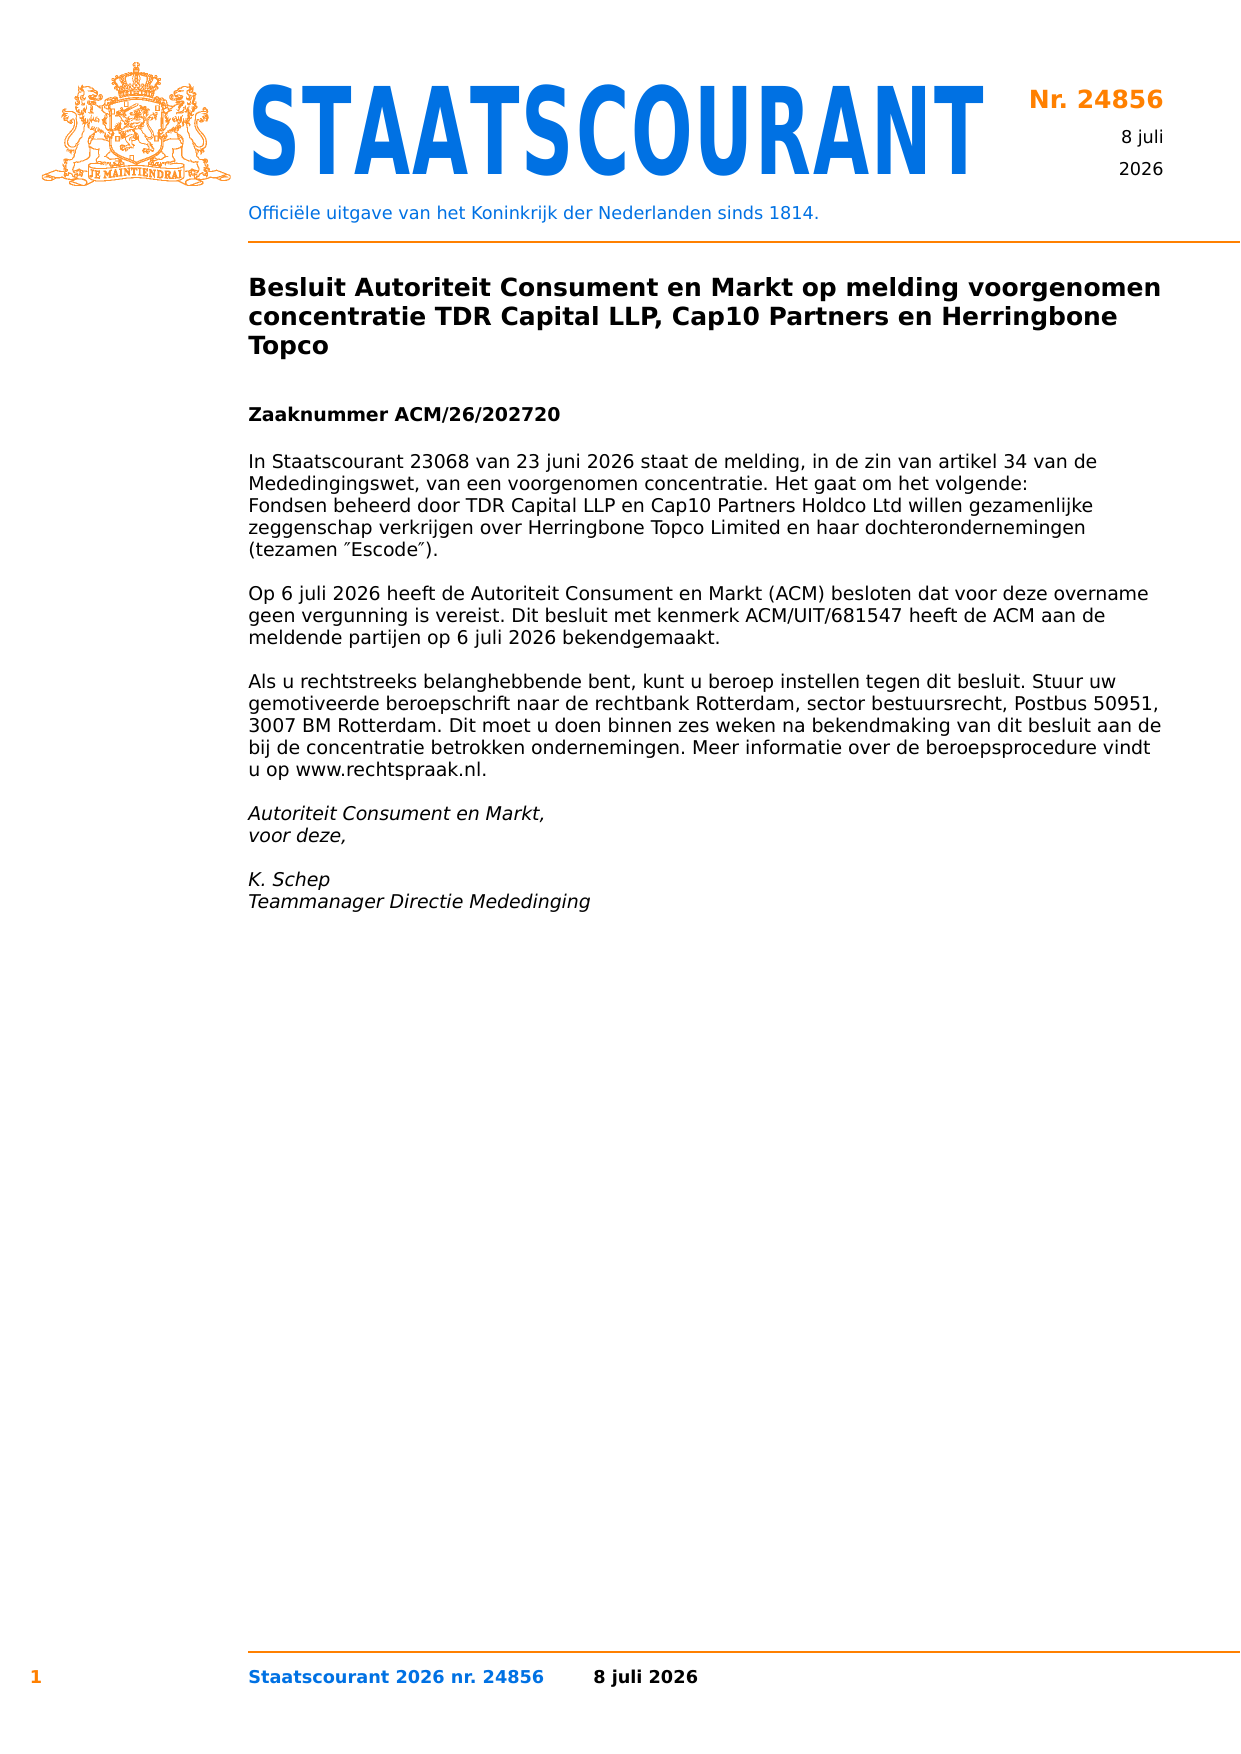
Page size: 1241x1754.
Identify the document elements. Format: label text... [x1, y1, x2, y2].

text Op 6 juli 2026 heeft de Autoriteit Consument en Markt (ACM) besloten dat voor deze overname geen vergunning is vereist. Dit besluit met kenmerk ACM/UIT/681547 heeft de ACM aan de meldende partijen op 6 juli 2026 bekendgemaakt. [248, 583, 1163, 649]
table_header [25, 62, 248, 241]
subtitle Besluit Autoriteit Consument en Markt op melding voorgenomen concentratie TDR Capital LLP, Cap10 Partners en Herringbone Topco [248, 273, 1163, 361]
text Fondsen beheerd door TDR Capital LLP en Cap10 Partners Holdco Ltd willen gezamenlijke zeggenschap verkrijgen over Herringbone Topco Limited en haar dochterondernemingen (tezamen ″Escode″). [248, 495, 1163, 561]
text Autoriteit Consument en Markt, voor deze, K. Schep Teammanager Directie Mededinging [248, 803, 1163, 912]
text In Staatscourant 23068 van 23 juni 2026 staat de melding, in de zin van artikel 34 van de Mededingingswet, van een voorgenomen concentratie. Het gaat om het volgende: [248, 451, 1163, 495]
table_header STAATSCOURANT [248, 62, 998, 203]
picture [41, 62, 231, 186]
table_cell 8 juli [998, 121, 1240, 153]
subtitle Zaaknummer ACM/26/202720 [248, 404, 1163, 426]
table_cell 2026 [998, 153, 1240, 203]
table_header Nr. 24856 [998, 62, 1240, 121]
text Als u rechtstreeks belanghebbende bent, kunt u beroep instellen tegen dit besluit. Stuur uw gemotiveerde beroepschrift naar de rechtbank Rotterdam, sector bestuursrecht, Postbus 50951, 3007 BM Rotterdam. Dit moet u doen binnen zes weken na bekendmaking van dit besluit aan de bij de concentratie betrokken ondernemingen. Meer informatie over de beroepsprocedure vindt u op www.rechtspraak.nl. [248, 671, 1163, 781]
table_cell Officiële uitgave van het Koninkrijk der Nederlanden sinds 1814. [248, 203, 1240, 241]
